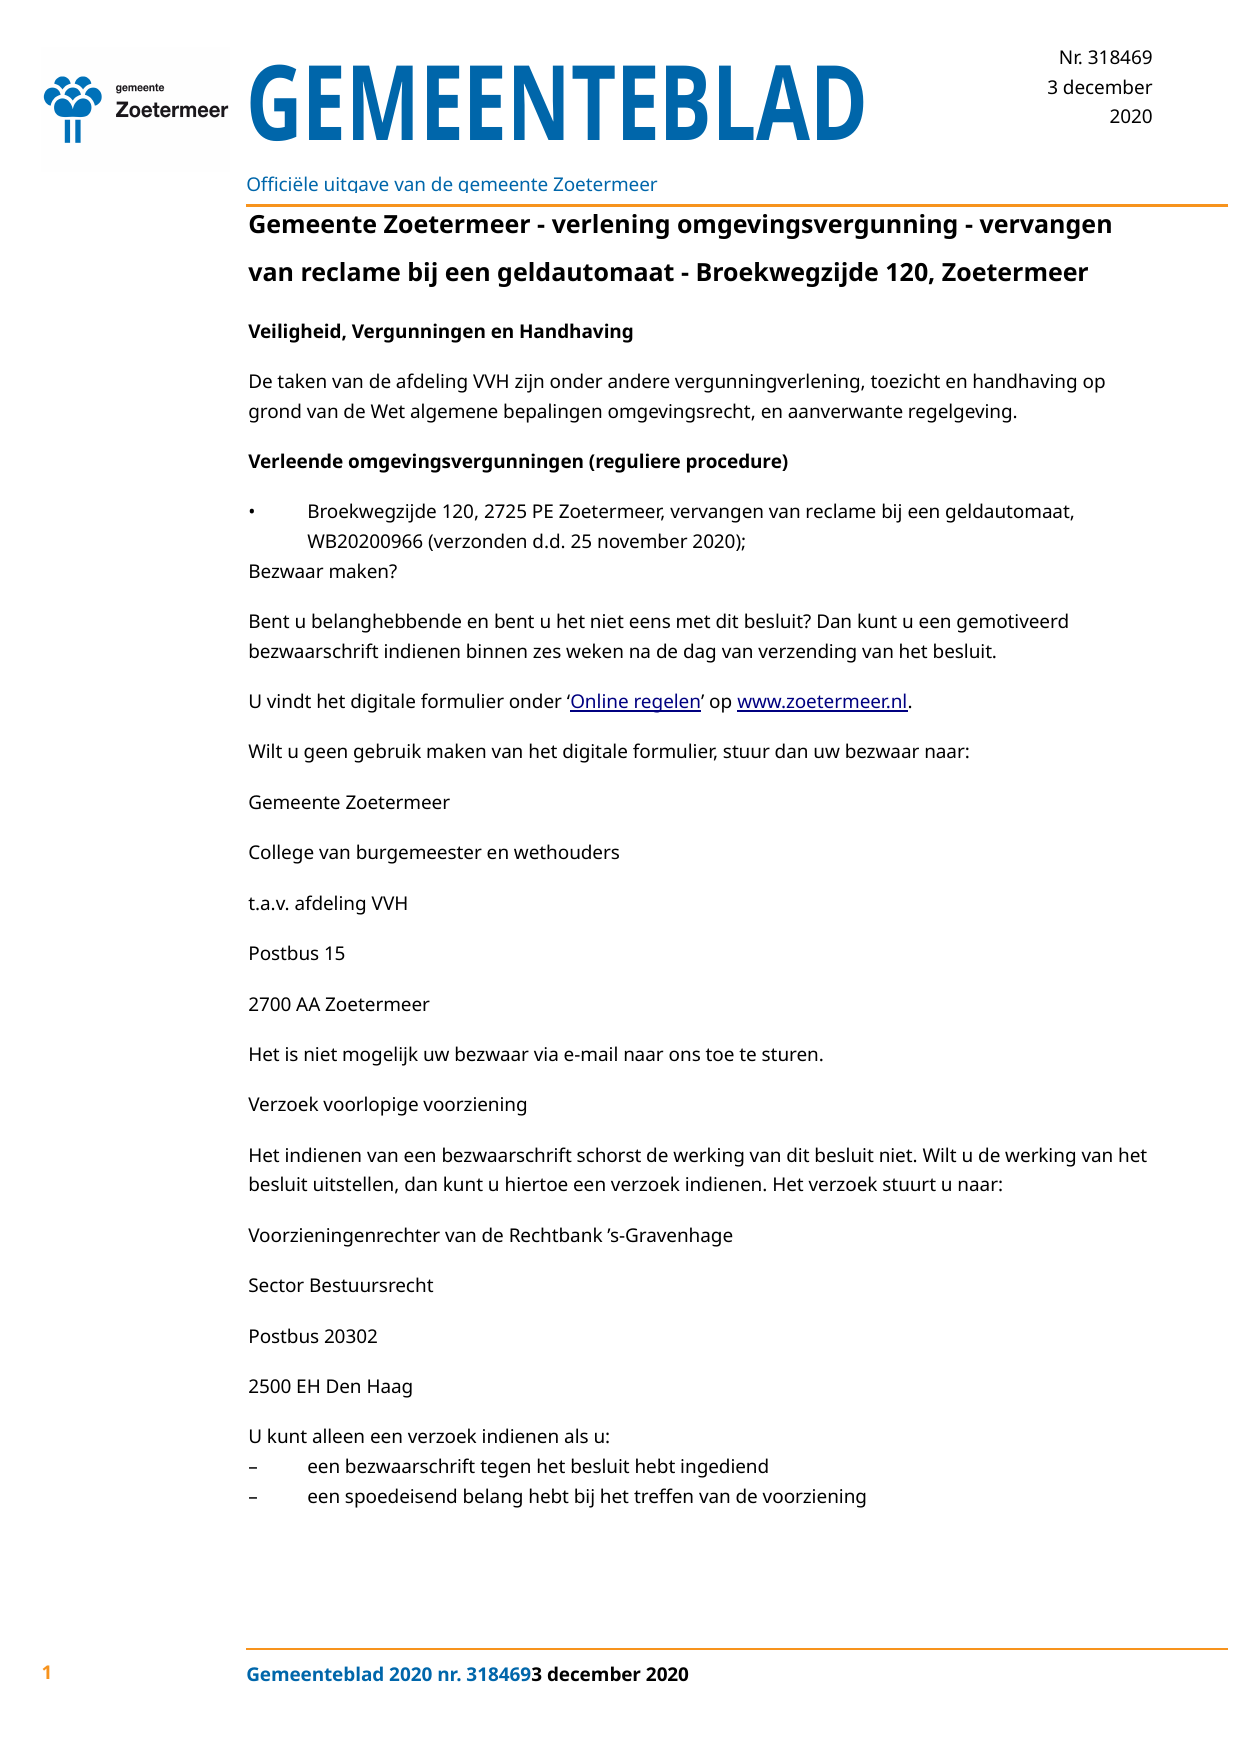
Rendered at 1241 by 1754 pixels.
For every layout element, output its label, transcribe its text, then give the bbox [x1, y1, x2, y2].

text 2500 EH Den Haag [248, 1373, 1152, 1399]
text 2700 AA Zoetermeer [248, 991, 1152, 1017]
text Het is niet mogelijk uw bezwaar via e-mail naar ons toe te sturen. [248, 1041, 1152, 1067]
text Voorzieningenrechter van de Rechtbank ’s-Gravenhage [248, 1222, 1152, 1248]
list een bezwaarschrift tegen het besluit hebt ingediend [248, 1453, 1152, 1479]
text Sector Bestuursrecht [248, 1272, 1152, 1298]
text College van burgemeester en wethouders [248, 839, 1152, 865]
picture [41, 47, 231, 172]
text Gemeente Zoetermeer - verlening omgevingsvergunning - vervangen van reclame bij een geldautomaat - Broekwegzijde 120, Zoetermeer [248, 207, 1152, 288]
text Bezwaar maken? [248, 558, 1152, 584]
text U vindt het digitale formulier onder ‘Online regelen’ op www.zoetermeer.nl. [248, 688, 1152, 714]
text Wilt u geen gebruik maken van het digitale formulier, stuur dan uw bezwaar naar: [248, 739, 1152, 764]
text U kunt alleen een verzoek indienen als u: [248, 1424, 1152, 1449]
text Het indienen van een bezwaarschrift schorst de werking van dit besluit niet. Wilt u de werking van het besluit uitstellen, dan kunt u hiertoe een verzoek indienen. Het verzoek stuurt u naar: [248, 1142, 1152, 1197]
text Gemeente Zoetermeer [248, 789, 1152, 815]
text Postbus 15 [248, 940, 1152, 966]
list Broekwegzijde 120, 2725 PE Zoetermeer, vervangen van reclame bij een geldautomaat, WB20200966 (verzonden d.d. 25 november 2020); [248, 499, 1152, 554]
text De taken van de afdeling VVH zijn onder andere vergunningverlening, toezicht en handhaving op grond van de Wet algemene bepalingen omgevingsrecht, en aanverwante regelgeving. [248, 368, 1152, 424]
list een spoedeisend belang hebt bij het treffen van de voorziening [248, 1483, 1152, 1509]
text Verleende omgevingsvergunningen (reguliere procedure) [248, 448, 1152, 474]
text t.a.v. afdeling VVH [248, 890, 1152, 916]
text Bent u belanghebbende en bent u het niet eens met dit besluit? Dan kunt u een gemotiveerd bezwaarschrift indienen binnen zes weken na de dag van verzending van het besluit. [248, 608, 1152, 664]
text Veiligheid, Vergunningen en Handhaving [248, 318, 1152, 344]
text Postbus 20302 [248, 1323, 1152, 1349]
text Verzoek voorlopige voorziening [248, 1092, 1152, 1117]
